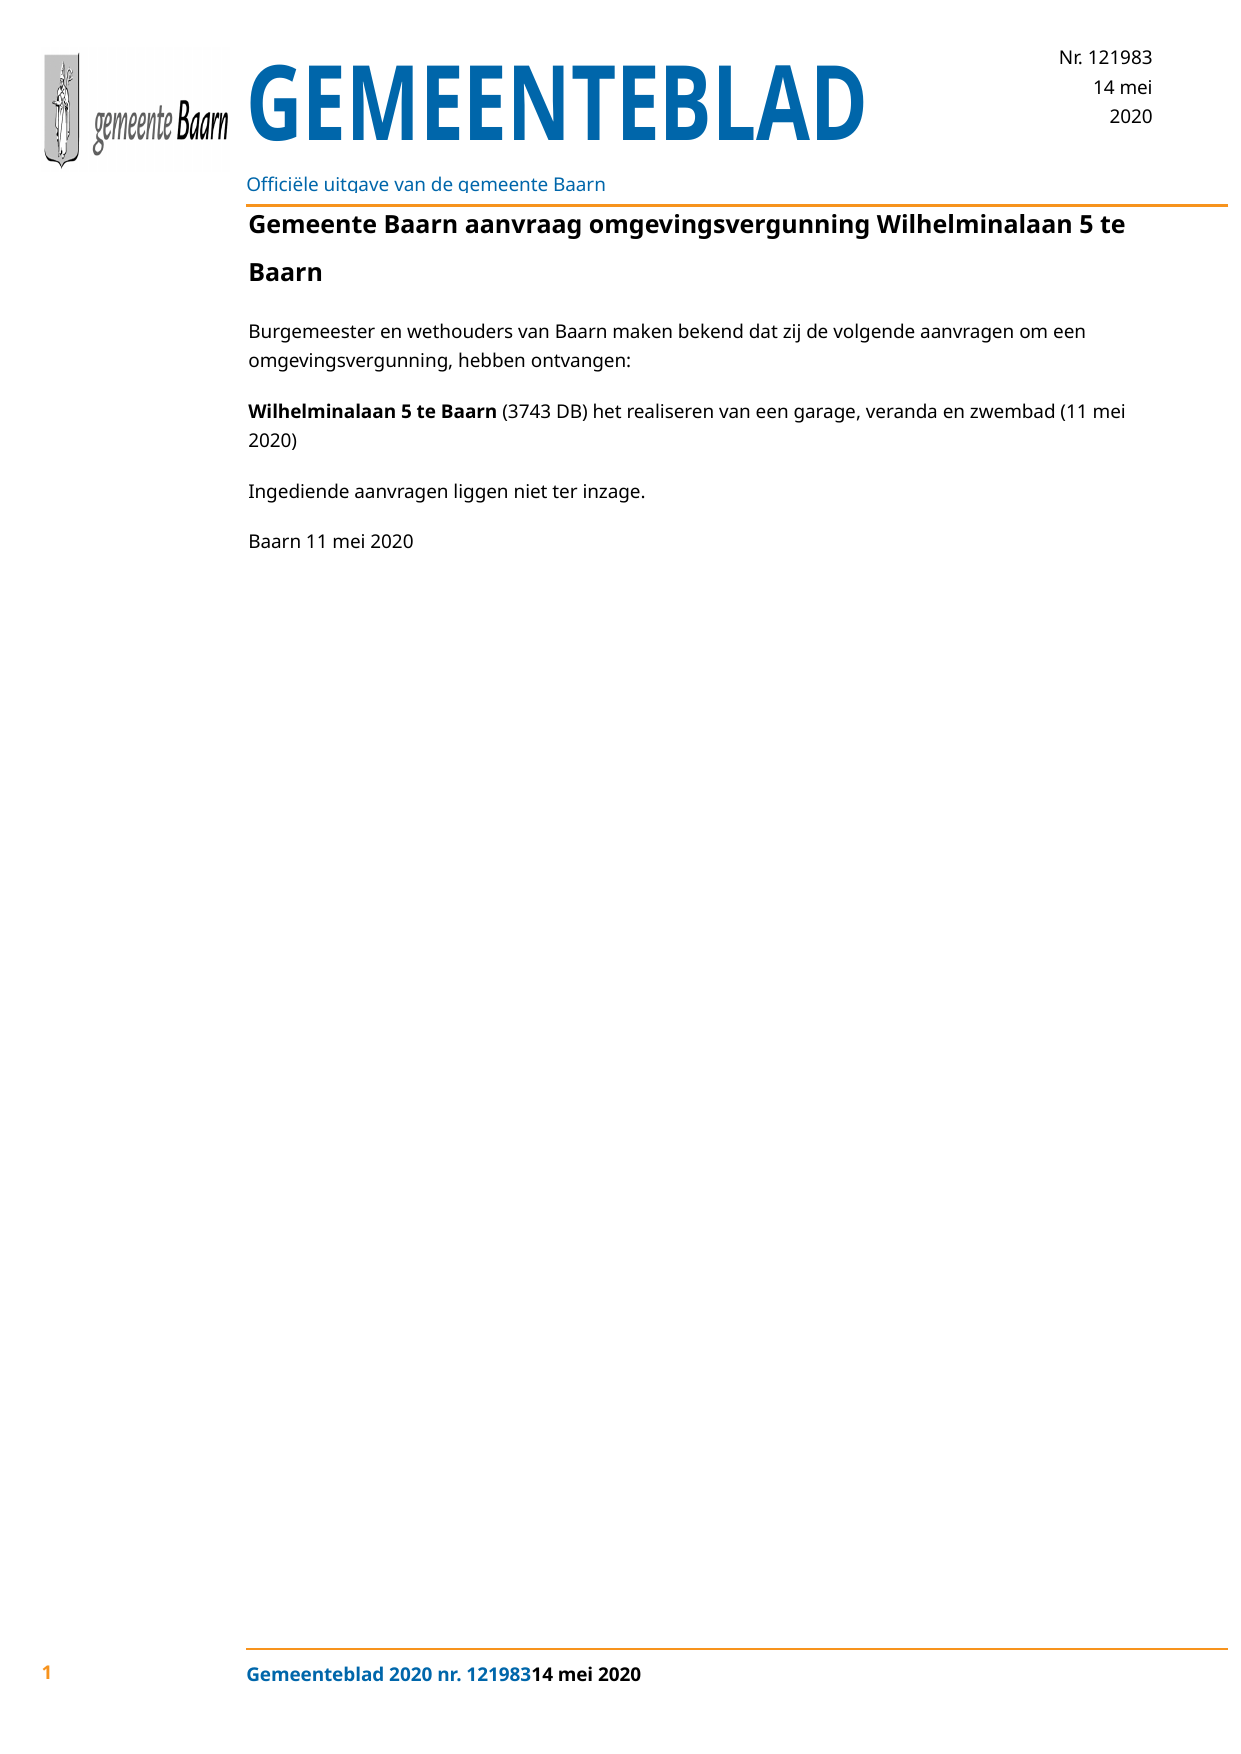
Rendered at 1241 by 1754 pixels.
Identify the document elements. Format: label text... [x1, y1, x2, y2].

text Ingediende aanvragen liggen niet ter inzage. [248, 478, 1152, 504]
text Wilhelminalaan 5 te Baarn (3743 DB) het realiseren van een garage, veranda en zwembad (11 mei 2020) [248, 398, 1152, 453]
text Baarn 11 mei 2020 [248, 528, 1152, 554]
picture [41, 47, 231, 172]
text Burgemeester en wethouders van Baarn maken bekend dat zij de volgende aanvragen om een omgevingsvergunning, hebben ontvangen: [248, 318, 1152, 373]
text Gemeente Baarn aanvraag omgevingsvergunning Wilhelminalaan 5 te Baarn [248, 207, 1152, 288]
